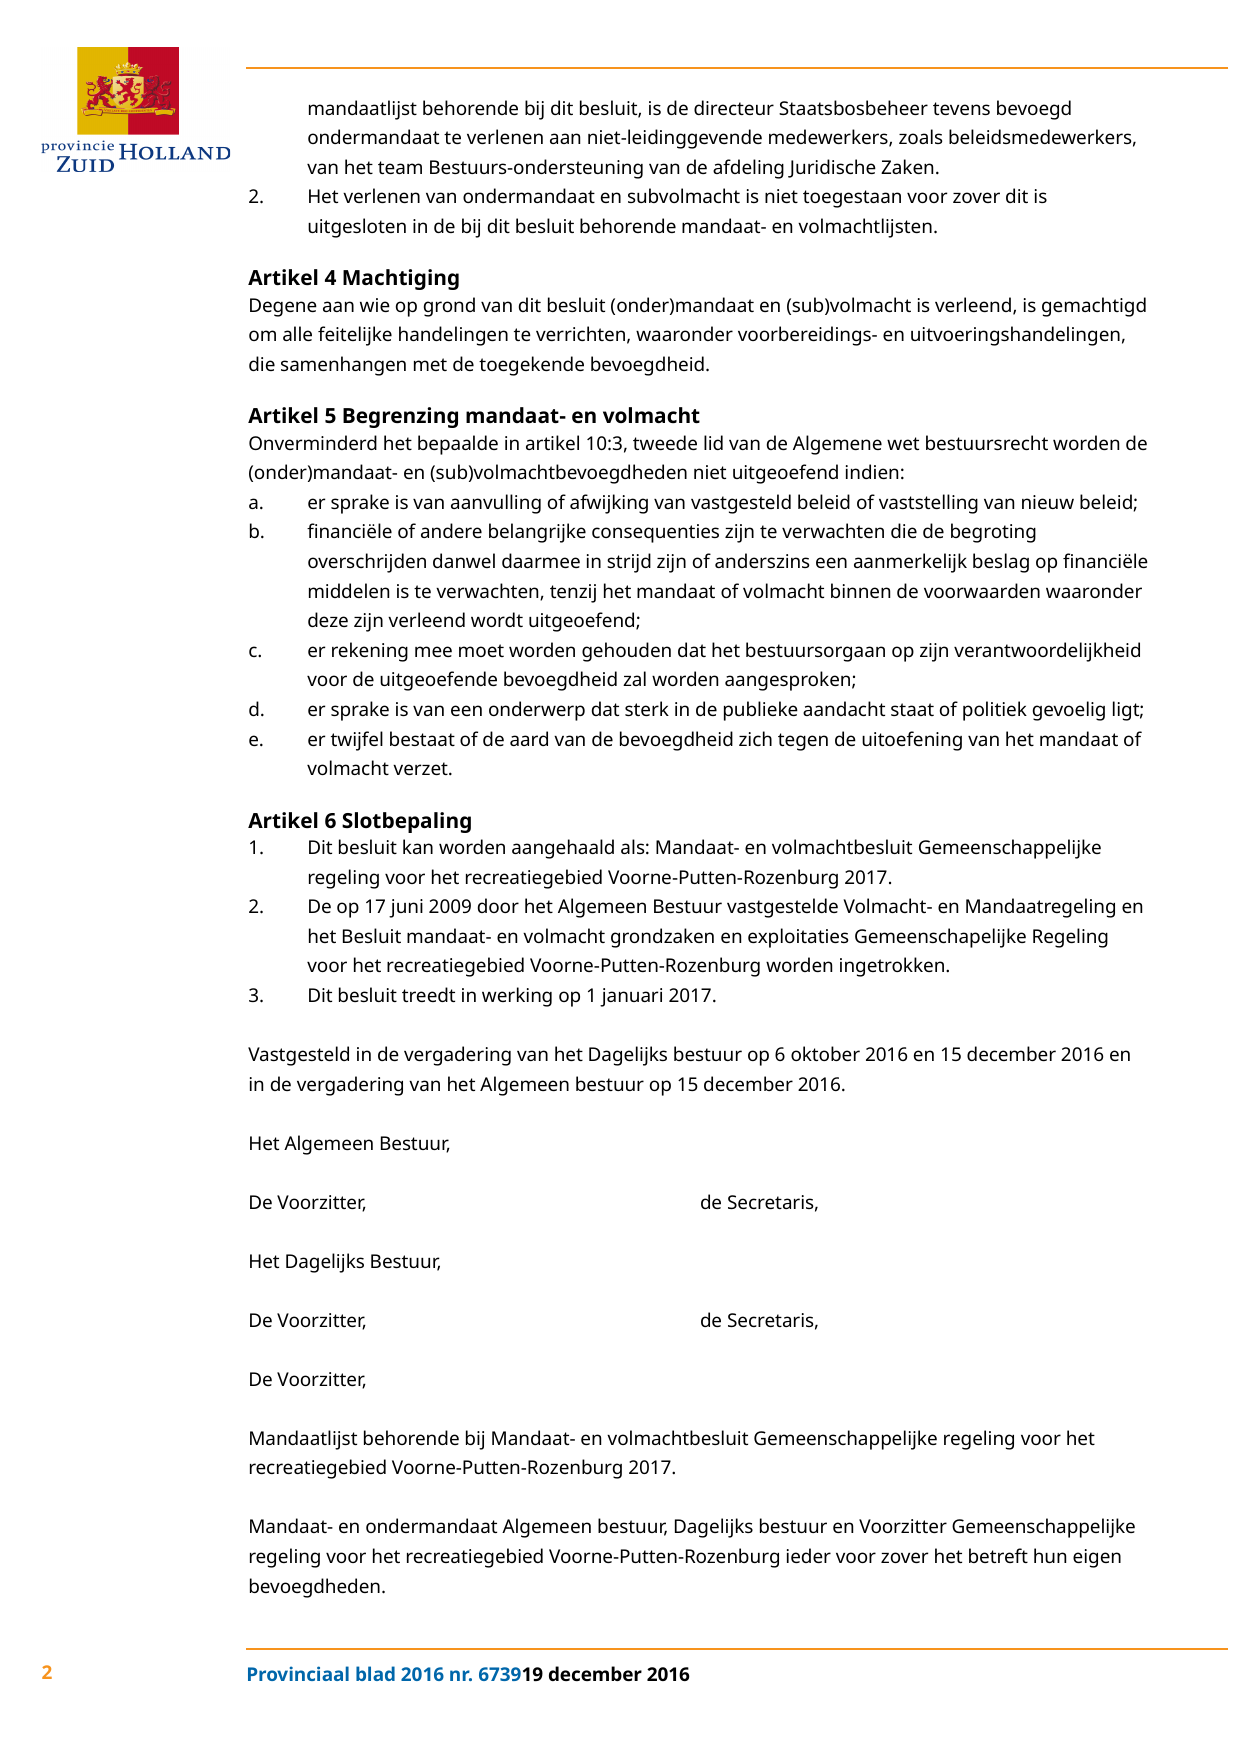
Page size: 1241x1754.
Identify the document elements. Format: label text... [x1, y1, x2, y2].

table_header de Secretaris, [700, 1307, 1152, 1333]
list er rekening mee moet worden gehouden dat het bestuursorgaan op zijn verantwoordelijkheid voor de uitgeoefende bevoegdheid zal worden aangesproken; [248, 637, 1152, 692]
text Onverminderd het bepaalde in artikel 10:3, tweede lid van de Algemene wet bestuursrecht worden de (onder)mandaat- en (sub)volmachtbevoegdheden niet uitgeoefend indien: [248, 430, 1152, 485]
text Vastgesteld in de vergadering van het Dagelijks bestuur op 6 oktober 2016 en 15 december 2016 en in de vergadering van het Algemeen bestuur op 15 december 2016. [248, 1041, 1152, 1097]
picture [41, 47, 231, 172]
list De op 17 juni 2009 door het Algemeen Bestuur vastgestelde Volmacht- en Mandaatregeling en het Besluit mandaat- en volmacht grondzaken en exploitaties Gemeenschapelijke Regeling voor het recreatiegebied Voorne-Putten-Rozenburg worden ingetrokken. [248, 893, 1152, 978]
text Degene aan wie op grond van dit besluit (onder)mandaat en (sub)volmacht is verleend, is gemachtigd om alle feitelijke handelingen te verrichten, waaronder voorbereidings- en uitvoeringshandelingen, die samenhangen met de toegekende bevoegdheid. [248, 292, 1152, 377]
text Het Algemeen Bestuur, [248, 1130, 1152, 1156]
text De Voorzitter, [248, 1366, 1152, 1391]
list mandaatlijst behorende bij dit besluit, is de directeur Staatsbosbeheer tevens bevoegd ondermandaat te verlenen aan niet-leidinggevende medewerkers, zoals beleidsmedewerkers, van het team Bestuurs-ondersteuning van de afdeling Juridische Zaken. [248, 95, 1152, 180]
text Mandaatlijst behorende bij Mandaat- en volmachtbesluit Gemeenschappelijke regeling voor het recreatiegebied Voorne-Putten-Rozenburg 2017. [248, 1425, 1152, 1480]
list er sprake is van een onderwerp dat sterk in de publieke aandacht staat of politiek gevoelig ligt; [248, 696, 1152, 722]
text Mandaat- en ondermandaat Algemeen bestuur, Dagelijks bestuur en Voorzitter Gemeenschappelijke regeling voor het recreatiegebied Voorne-Putten-Rozenburg ieder voor zover het betreft hun eigen bevoegdheden. [248, 1514, 1152, 1598]
list Het verlenen van ondermandaat en subvolmacht is niet toegestaan voor zover dit is uitgesloten in de bij dit besluit behorende mandaat- en volmachtlijsten. [248, 183, 1152, 239]
list Dit besluit kan worden aangehaald als: Mandaat- en volmachtbesluit Gemeenschappelijke regeling voor het recreatiegebied Voorne-Putten-Rozenburg 2017. [248, 834, 1152, 889]
table_header De Voorzitter, [248, 1307, 700, 1333]
text Artikel 5 Begrenzing mandaat- en volmacht [248, 402, 1152, 430]
table_header De Voorzitter, [248, 1189, 700, 1215]
list er twijfel bestaat of de aard van de bevoegdheid zich tegen de uitoefening van het mandaat of volmacht verzet. [248, 726, 1152, 781]
list er sprake is van aanvulling of afwijking van vastgesteld beleid of vaststelling van nieuw beleid; [248, 489, 1152, 515]
table_header de Secretaris, [700, 1189, 1152, 1215]
text Het Dagelijks Bestuur, [248, 1248, 1152, 1274]
list financiële of andere belangrijke consequenties zijn te verwachten die de begroting overschrijden danwel daarmee in strijd zijn of anderszins een aanmerkelijk beslag op financiële middelen is te verwachten, tenzij het mandaat of volmacht binnen de voorwaarden waaronder deze zijn verleend wordt uitgeoefend; [248, 519, 1152, 633]
text Artikel 4 Machtiging [248, 263, 1152, 292]
list Dit besluit treedt in werking op 1 januari 2017. [248, 982, 1152, 1008]
text Artikel 6 Slotbepaling [248, 806, 1152, 834]
